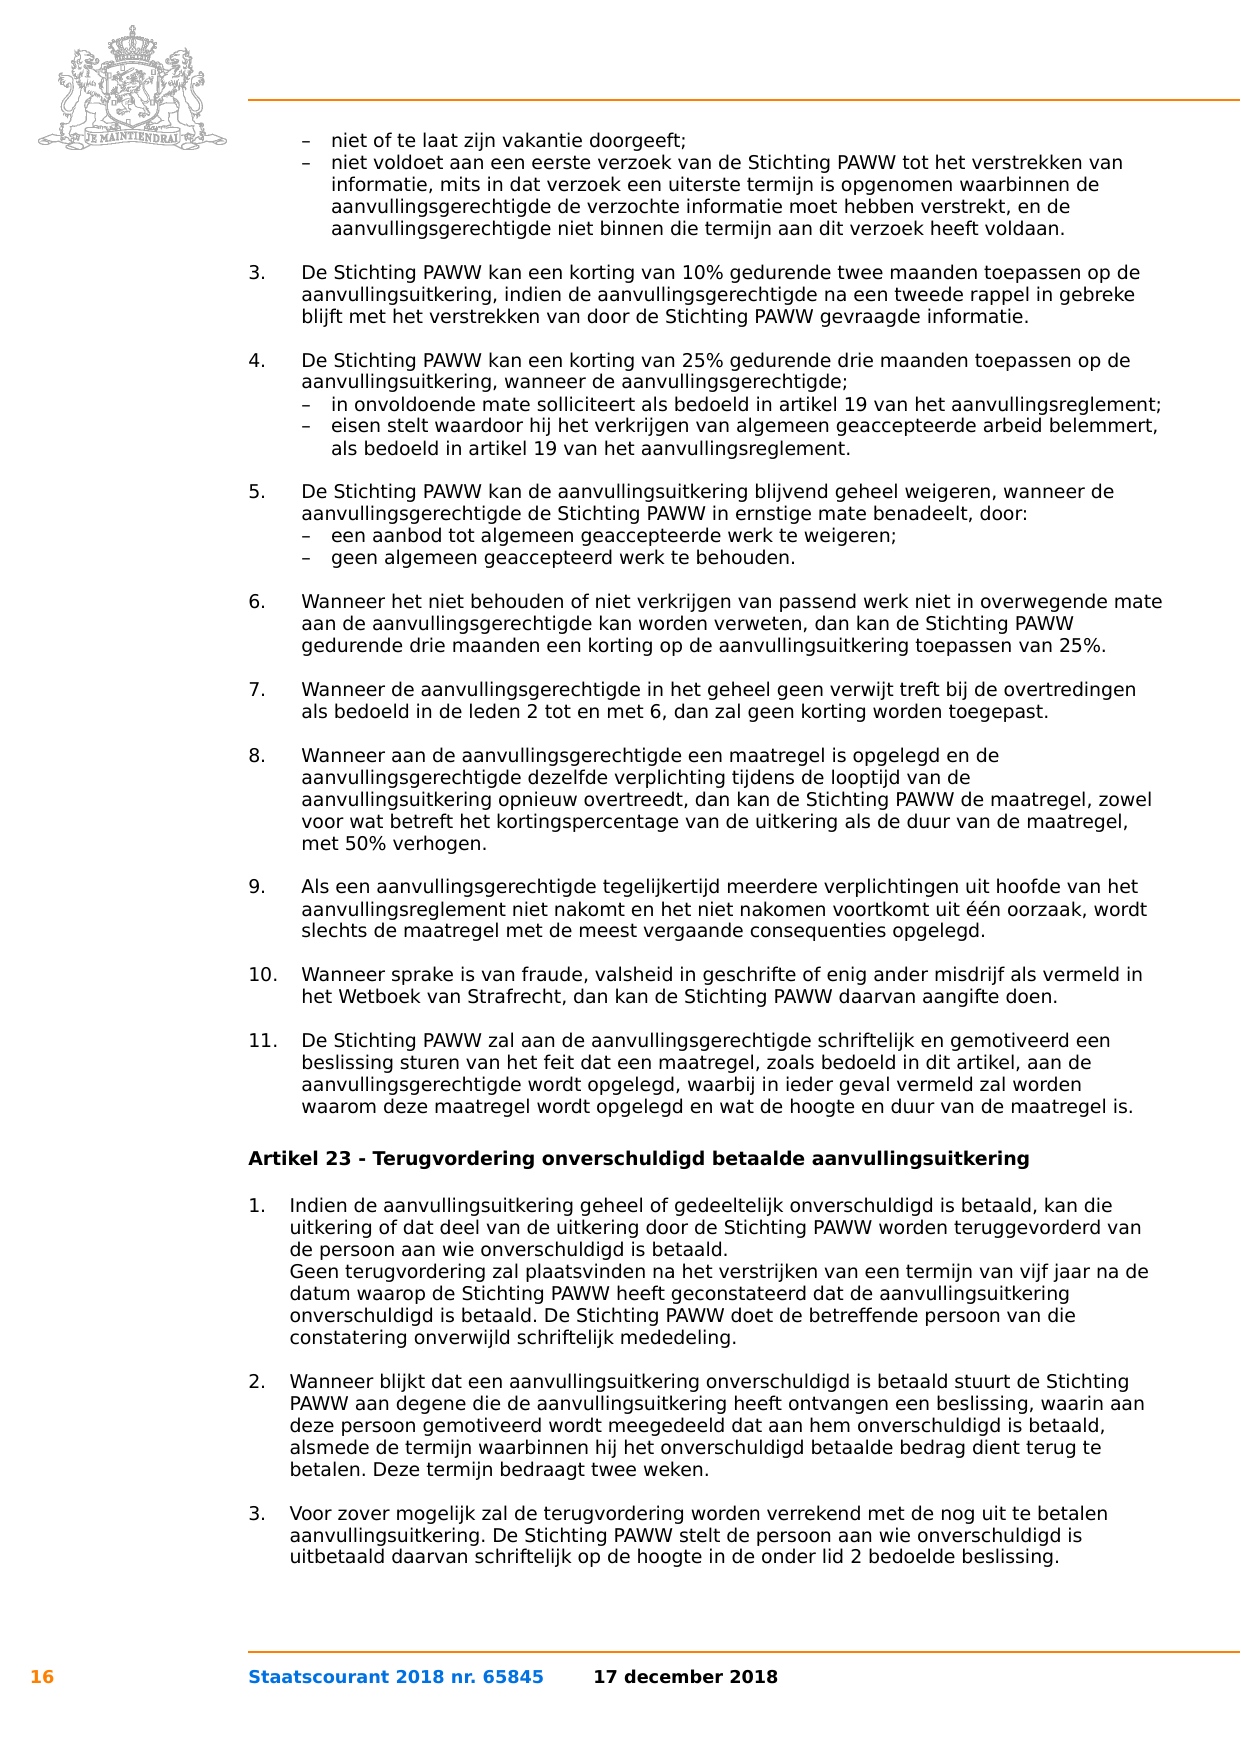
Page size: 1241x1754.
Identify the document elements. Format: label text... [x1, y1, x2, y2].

text 2. Wanneer blijkt dat een aanvullingsuitkering onverschuldigd is betaald stuurt de Stichting PAWW aan degene die de aanvullingsuitkering heeft ontvangen een beslissing, waarin aan deze persoon gemotiveerd wordt meegedeeld dat aan hem onverschuldigd is betaald, alsmede de termijn waarbinnen hij het onverschuldigd betaalde bedrag dient terug te betalen. Deze termijn bedraagt twee weken. [248, 1371, 1163, 1481]
text – niet voldoet aan een eerste verzoek van de Stichting PAWW tot het verstrekken van informatie, mits in dat verzoek een uiterste termijn is opgenomen waarbinnen de aanvullingsgerechtigde de verzochte informatie moet hebben verstrekt, en de aanvullingsgerechtigde niet binnen die termijn aan dit verzoek heeft voldaan. [301, 152, 1163, 240]
text 4. De Stichting PAWW kan een korting van 25% gedurende drie maanden toepassen op de aanvullingsuitkering, wanneer de aanvullingsgerechtigde; [248, 349, 1163, 393]
text – in onvoldoende mate solliciteert als bedoeld in artikel 19 van het aanvullingsreglement; [301, 393, 1163, 415]
picture [38, 25, 227, 150]
text 6. Wanneer het niet behouden of niet verkrijgen van passend werk niet in overwegende mate aan de aanvullingsgerechtigde kan worden verweten, dan kan de Stichting PAWW gedurende drie maanden een korting op de aanvullingsuitkering toepassen van 25%. [248, 591, 1163, 657]
text 11. De Stichting PAWW zal aan de aanvullingsgerechtigde schriftelijk en gemotiveerd een beslissing sturen van het feit dat een maatregel, zoals bedoeld in dit artikel, aan de aanvullingsgerechtigde wordt opgelegd, waarbij in ieder geval vermeld zal worden waarom deze maatregel wordt opgelegd en wat de hoogte en duur van de maatregel is. [248, 1030, 1163, 1118]
text – een aanbod tot algemeen geaccepteerde werk te weigeren; [301, 525, 1163, 547]
subtitle Artikel 23 - Terugvordering onverschuldigd betaalde aanvullingsuitkering [248, 1148, 1163, 1170]
text 3. Voor zover mogelijk zal de terugvordering worden verrekend met de nog uit te betalen aanvullingsuitkering. De Stichting PAWW stelt de persoon aan wie onverschuldigd is uitbetaald daarvan schriftelijk op de hoogte in de onder lid 2 bedoelde beslissing. [248, 1502, 1163, 1568]
text – eisen stelt waardoor hij het verkrijgen van algemeen geaccepteerde arbeid belemmert, als bedoeld in artikel 19 van het aanvullingsreglement. [301, 415, 1163, 459]
text – niet of te laat zijn vakantie doorgeeft; [301, 130, 1163, 152]
text – geen algemeen geaccepteerd werk te behouden. [301, 547, 1163, 569]
text 5. De Stichting PAWW kan de aanvullingsuitkering blijvend geheel weigeren, wanneer de aanvullingsgerechtigde de Stichting PAWW in ernstige mate benadeelt, door: [248, 481, 1163, 525]
text 7. Wanneer de aanvullingsgerechtigde in het geheel geen verwijt treft bij de overtredingen als bedoeld in de leden 2 tot en met 6, dan zal geen korting worden toegepast. [248, 679, 1163, 723]
text 9. Als een aanvullingsgerechtigde tegelijkertijd meerdere verplichtingen uit hoofde van het aanvullingsreglement niet nakomt en het niet nakomen voortkomt uit één oorzaak, wordt slechts de maatregel met de meest vergaande consequenties opgelegd. [248, 876, 1163, 942]
text 1. Indien de aanvullingsuitkering geheel of gedeeltelijk onverschuldigd is betaald, kan die uitkering of dat deel van de uitkering door de Stichting PAWW worden teruggevorderd van de persoon aan wie onverschuldigd is betaald. [248, 1195, 1163, 1261]
text 10. Wanneer sprake is van fraude, valsheid in geschrifte of enig ander misdrijf als vermeld in het Wetboek van Strafrecht, dan kan de Stichting PAWW daarvan aangifte doen. [248, 964, 1163, 1008]
text 3. De Stichting PAWW kan een korting van 10% gedurende twee maanden toepassen op de aanvullingsuitkering, indien de aanvullingsgerechtigde na een tweede rappel in gebreke blijft met het verstrekken van door de Stichting PAWW gevraagde informatie. [248, 262, 1163, 328]
text 8. Wanneer aan de aanvullingsgerechtigde een maatregel is opgelegd en de aanvullingsgerechtigde dezelfde verplichting tijdens de looptijd van de aanvullingsuitkering opnieuw overtreedt, dan kan de Stichting PAWW de maatregel, zowel voor wat betreft het kortingspercentage van de uitkering als de duur van de maatregel, met 50% verhogen. [248, 745, 1163, 854]
text Geen terugvordering zal plaatsvinden na het verstrijken van een termijn van vijf jaar na de datum waarop de Stichting PAWW heeft geconstateerd dat de aanvullingsuitkering onverschuldigd is betaald. De Stichting PAWW doet de betreffende persoon van die constatering onverwijld schriftelijk mededeling. [289, 1261, 1163, 1349]
